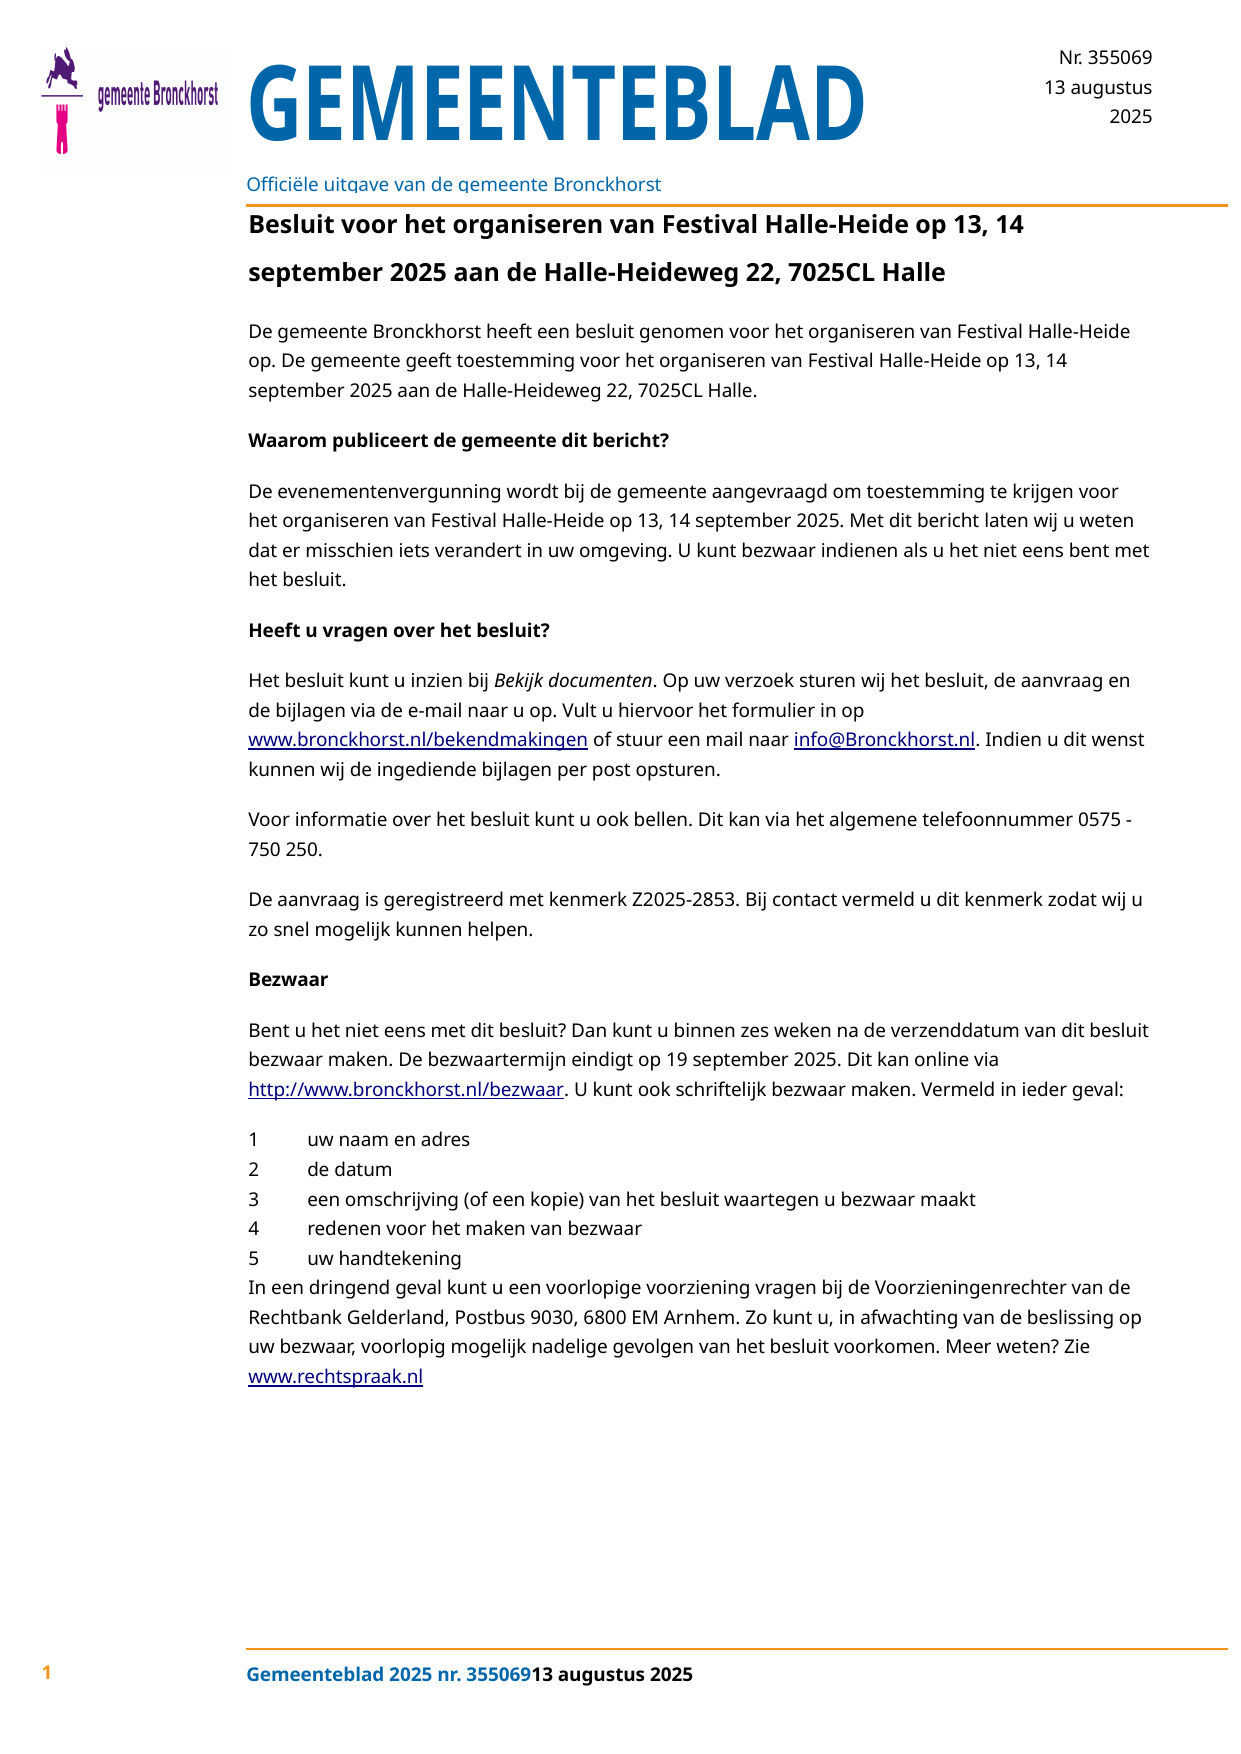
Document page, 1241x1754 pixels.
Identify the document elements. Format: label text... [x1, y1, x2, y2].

text Besluit voor het organiseren van Festival Halle-Heide op 13, 14 september 2025 aan de Halle-Heideweg 22, 7025CL Halle [248, 207, 1152, 288]
list uw handtekening [248, 1245, 1152, 1271]
text De aanvraag is geregistreerd met kenmerk Z2025-2853. Bij contact vermeld u dit kenmerk zodat wij u zo snel mogelijk kunnen helpen. [248, 887, 1152, 942]
text Bent u het niet eens met dit besluit? Dan kunt u binnen zes weken na de verzenddatum van dit besluit bezwaar maken. De bezwaartermijn eindigt op 19 september 2025. Dit kan online via http://www.bronckhorst.nl/bezwaar. U kunt ook schriftelijk bezwaar maken. Vermeld in ieder geval: [248, 1017, 1152, 1102]
list uw naam en adres [248, 1127, 1152, 1152]
list een omschrijving (of een kopie) van het besluit waartegen u bezwaar maakt [248, 1186, 1152, 1212]
text Bezwaar [248, 967, 1152, 992]
picture [41, 47, 231, 172]
list redenen voor het maken van bezwaar [248, 1215, 1152, 1241]
text In een dringend geval kunt u een voorlopige voorziening vragen bij de Voorzieningenrechter van de Rechtbank Gelderland, Postbus 9030, 6800 EM Arnhem. Zo kunt u, in afwachting van de beslissing op uw bezwaar, voorlopig mogelijk nadelige gevolgen van het besluit voorkomen. Meer weten? Zie www.rechtspraak.nl [248, 1274, 1152, 1389]
list de datum [248, 1156, 1152, 1182]
text De evenementenvergunning wordt bij de gemeente aangevraagd om toestemming te krijgen voor het organiseren van Festival Halle-Heide op 13, 14 september 2025. Met dit bericht laten wij u weten dat er misschien iets verandert in uw omgeving. U kunt bezwaar indienen als u het niet eens bent met het besluit. [248, 478, 1152, 592]
text Het besluit kunt u inzien bij Bekijk documenten. Op uw verzoek sturen wij het besluit, de aanvraag en de bijlagen via de e-mail naar u op. Vult u hiervoor het formulier in op www.bronckhorst.nl/bekendmakingen of stuur een mail naar info@Bronckhorst.nl. Indien u dit wenst kunnen wij de ingediende bijlagen per post opsturen. [248, 667, 1152, 782]
text Voor informatie over het besluit kunt u ook bellen. Dit kan via het algemene telefoonnummer 0575 - 750 250. [248, 807, 1152, 862]
text Heeft u vragen over het besluit? [248, 617, 1152, 643]
text De gemeente Bronckhorst heeft een besluit genomen voor het organiseren van Festival Halle-Heide op. De gemeente geeft toestemming voor het organiseren van Festival Halle-Heide op 13, 14 september 2025 aan de Halle-Heideweg 22, 7025CL Halle. [248, 318, 1152, 403]
text Waarom publiceert de gemeente dit bericht? [248, 427, 1152, 453]
